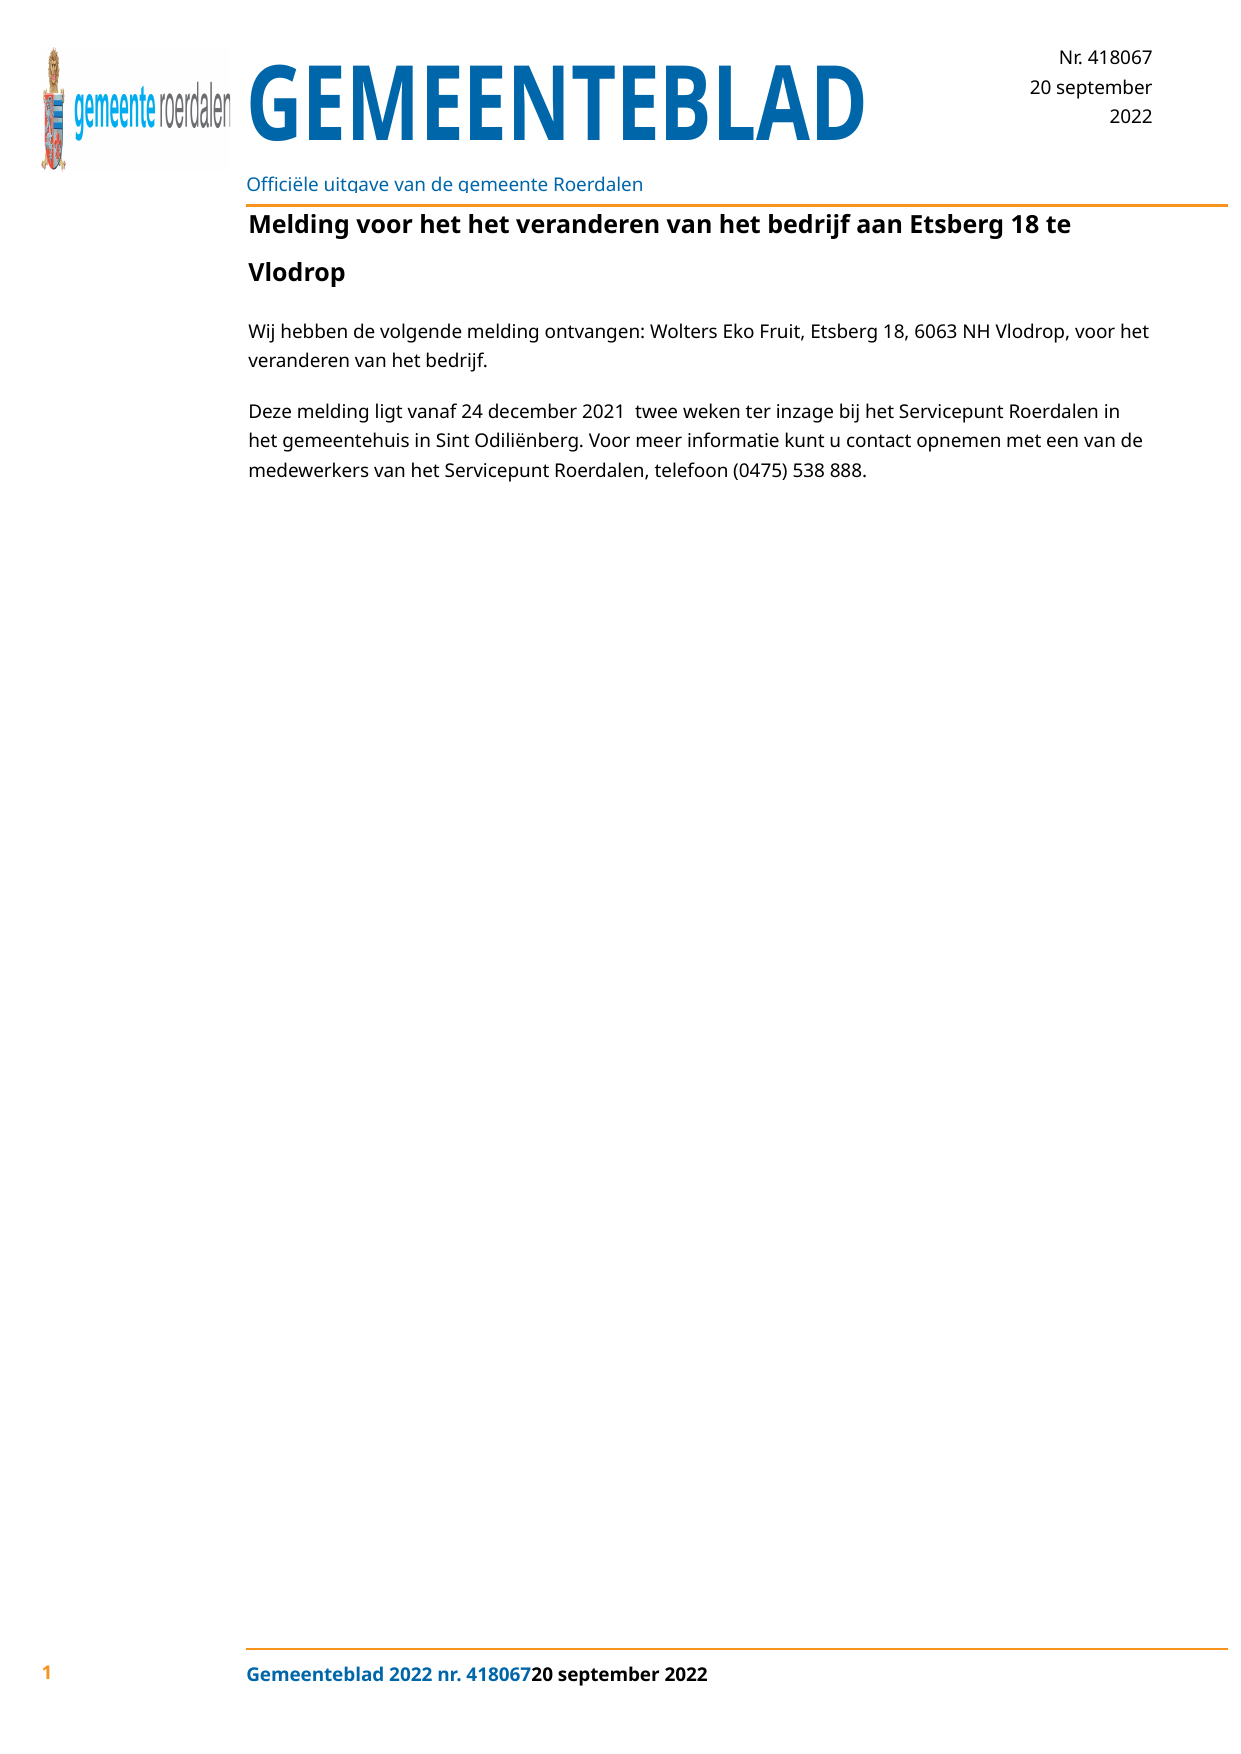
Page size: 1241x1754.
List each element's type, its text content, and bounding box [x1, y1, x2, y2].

picture [41, 47, 231, 172]
text Wij hebben de volgende melding ontvangen: Wolters Eko Fruit, Etsberg 18, 6063 NH Vlodrop, voor het veranderen van het bedrijf. [248, 318, 1152, 373]
text Melding voor het het veranderen van het bedrijf aan Etsberg 18 te Vlodrop [248, 207, 1152, 288]
text Deze melding ligt vanaf 24 december 2021 twee weken ter inzage bij het Servicepunt Roerdalen in het gemeentehuis in Sint Odiliënberg. Voor meer informatie kunt u contact opnemen met een van de medewerkers van het Servicepunt Roerdalen, telefoon (0475) 538 888. [248, 398, 1152, 483]
